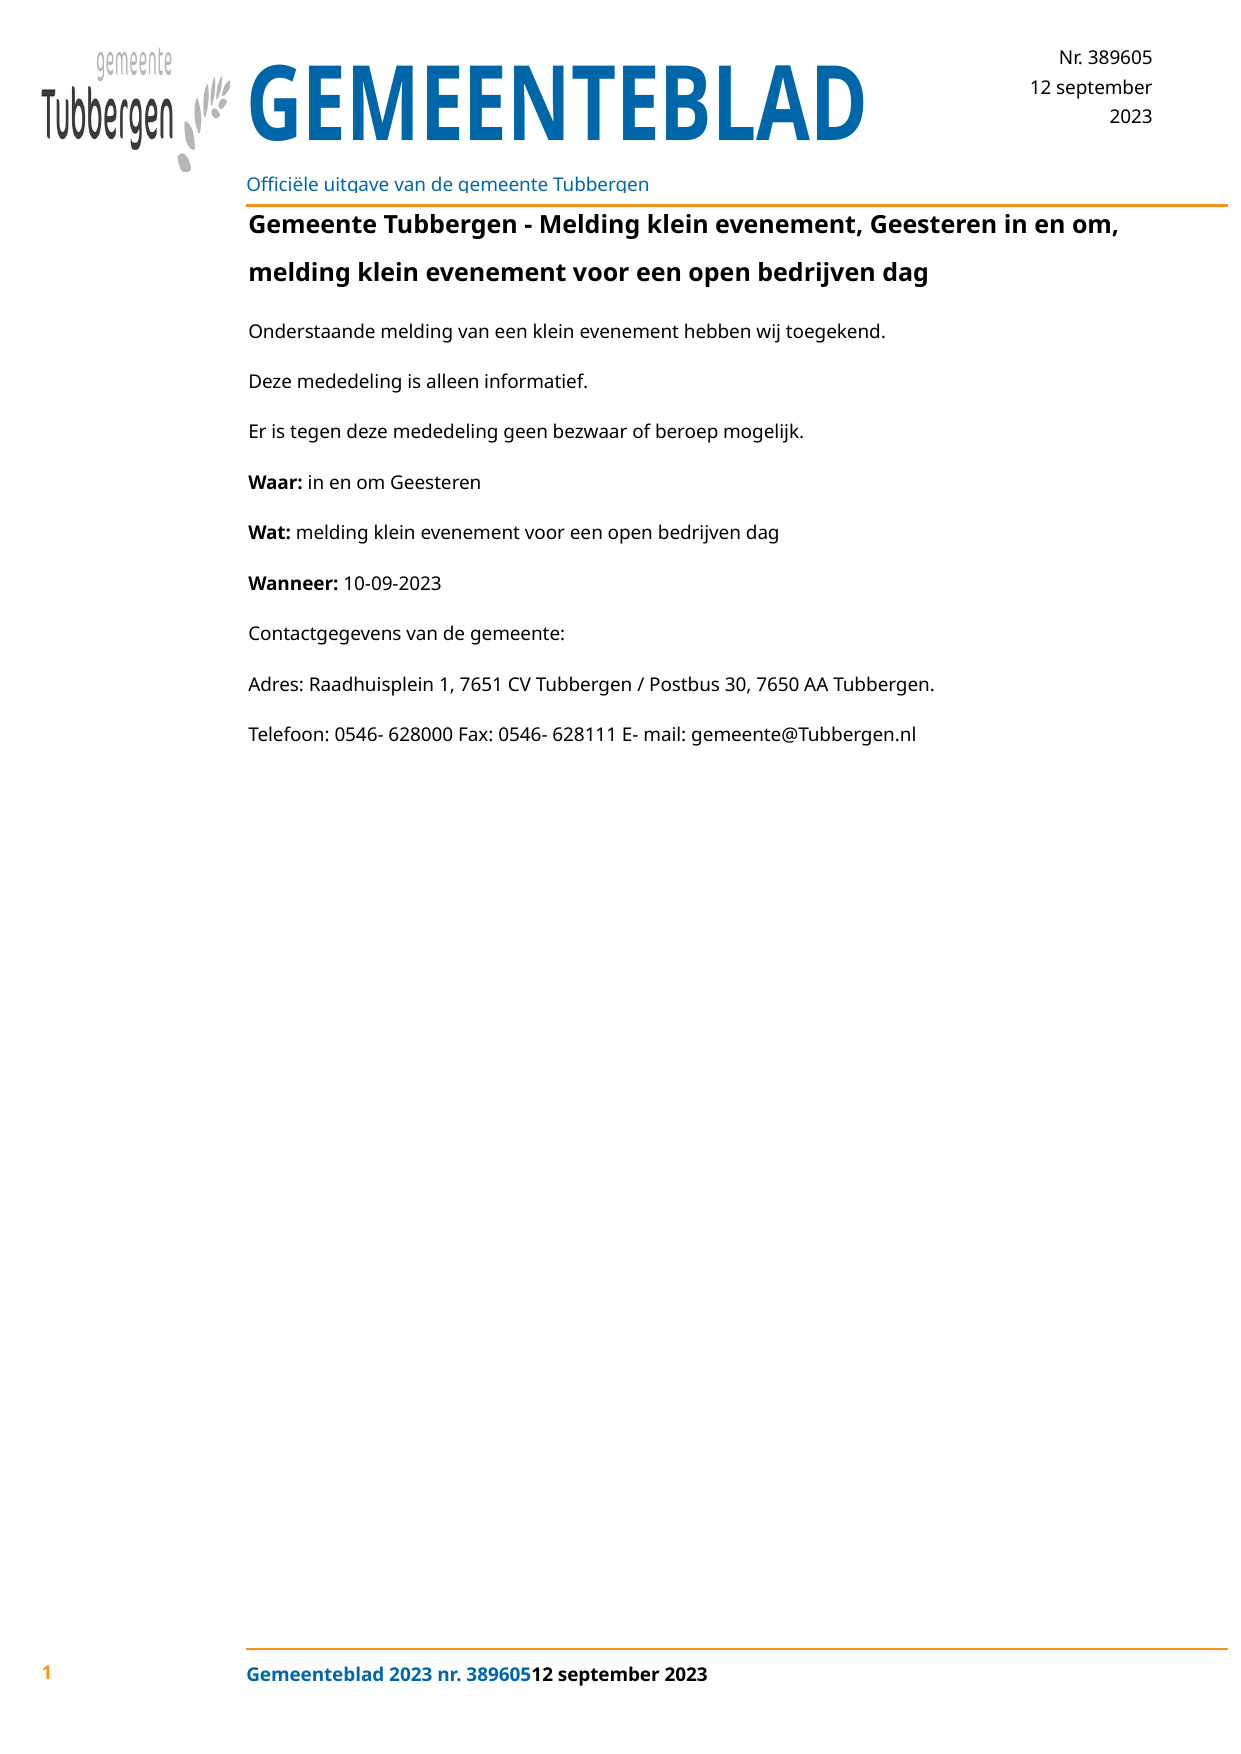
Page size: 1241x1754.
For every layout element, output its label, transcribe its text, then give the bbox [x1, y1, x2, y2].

picture [41, 47, 231, 172]
text Waar: in en om Geesteren [248, 469, 1152, 495]
text Gemeente Tubbergen - Melding klein evenement, Geesteren in en om, melding klein evenement voor een open bedrijven dag [248, 207, 1152, 288]
text Deze mededeling is alleen informatief. [248, 368, 1152, 394]
text Er is tegen deze mededeling geen bezwaar of beroep mogelijk. [248, 419, 1152, 444]
text Wanneer: 10-09-2023 [248, 570, 1152, 596]
text Telefoon: 0546- 628000 Fax: 0546- 628111 E- mail: gemeente@Tubbergen.nl [248, 721, 1152, 747]
text Onderstaande melding van een klein evenement hebben wij toegekend. [248, 318, 1152, 344]
text Contactgegevens van de gemeente: [248, 620, 1152, 646]
text Adres: Raadhuisplein 1, 7651 CV Tubbergen / Postbus 30, 7650 AA Tubbergen. [248, 671, 1152, 697]
text Wat: melding klein evenement voor een open bedrijven dag [248, 519, 1152, 545]
